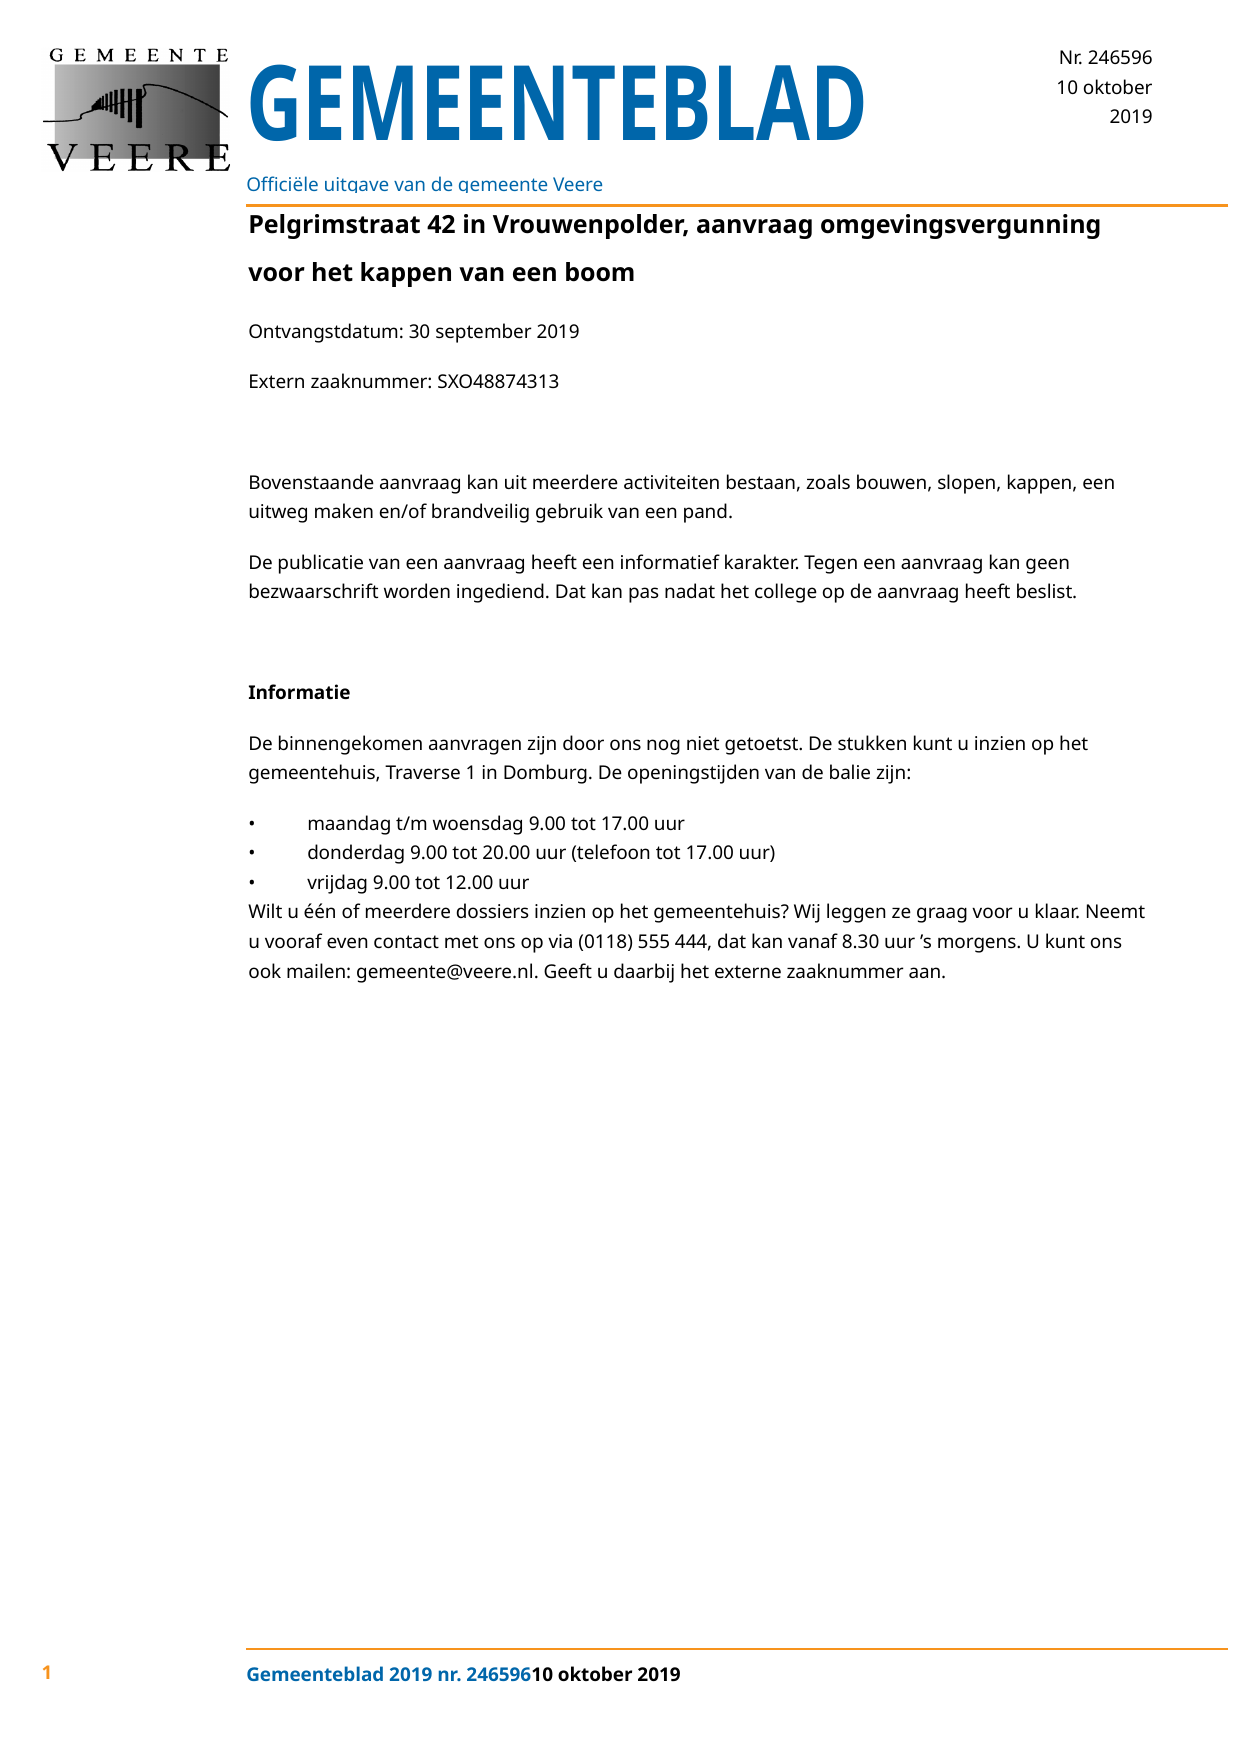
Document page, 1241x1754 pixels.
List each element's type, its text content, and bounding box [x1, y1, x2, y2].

list vrijdag 9.00 tot 12.00 uur [248, 869, 1152, 895]
text Informatie [248, 679, 1152, 705]
text Bovenstaande aanvraag kan uit meerdere activiteiten bestaan, zoals bouwen, slopen, kappen, een uitweg maken en/of brandveilig gebruik van een pand. [248, 469, 1152, 524]
text De publicatie van een aanvraag heeft een informatief karakter. Tegen een aanvraag kan geen bezwaarschrift worden ingediend. Dat kan pas nadat het college op de aanvraag heeft beslist. [248, 549, 1152, 604]
picture [41, 47, 231, 172]
text Ontvangstdatum: 30 september 2019 [248, 318, 1152, 344]
list maandag t/m woensdag 9.00 tot 17.00 uur [248, 810, 1152, 836]
text De binnengekomen aanvragen zijn door ons nog niet getoetst. De stukken kunt u inzien op het gemeentehuis, Traverse 1 in Domburg. De openingstijden van de balie zijn: [248, 730, 1152, 785]
text Wilt u één of meerdere dossiers inzien op het gemeentehuis? Wij leggen ze graag voor u klaar. Neemt u vooraf even contact met ons op via (0118) 555 444, dat kan vanaf 8.30 uur ’s morgens. U kunt ons ook mailen: gemeente@veere.nl. Geeft u daarbij het externe zaaknummer aan. [248, 899, 1152, 984]
list donderdag 9.00 tot 20.00 uur (telefoon tot 17.00 uur) [248, 839, 1152, 865]
text Pelgrimstraat 42 in Vrouwenpolder, aanvraag omgevingsvergunning voor het kappen van een boom [248, 207, 1152, 288]
text Extern zaaknummer: SXO48874313 [248, 368, 1152, 394]
